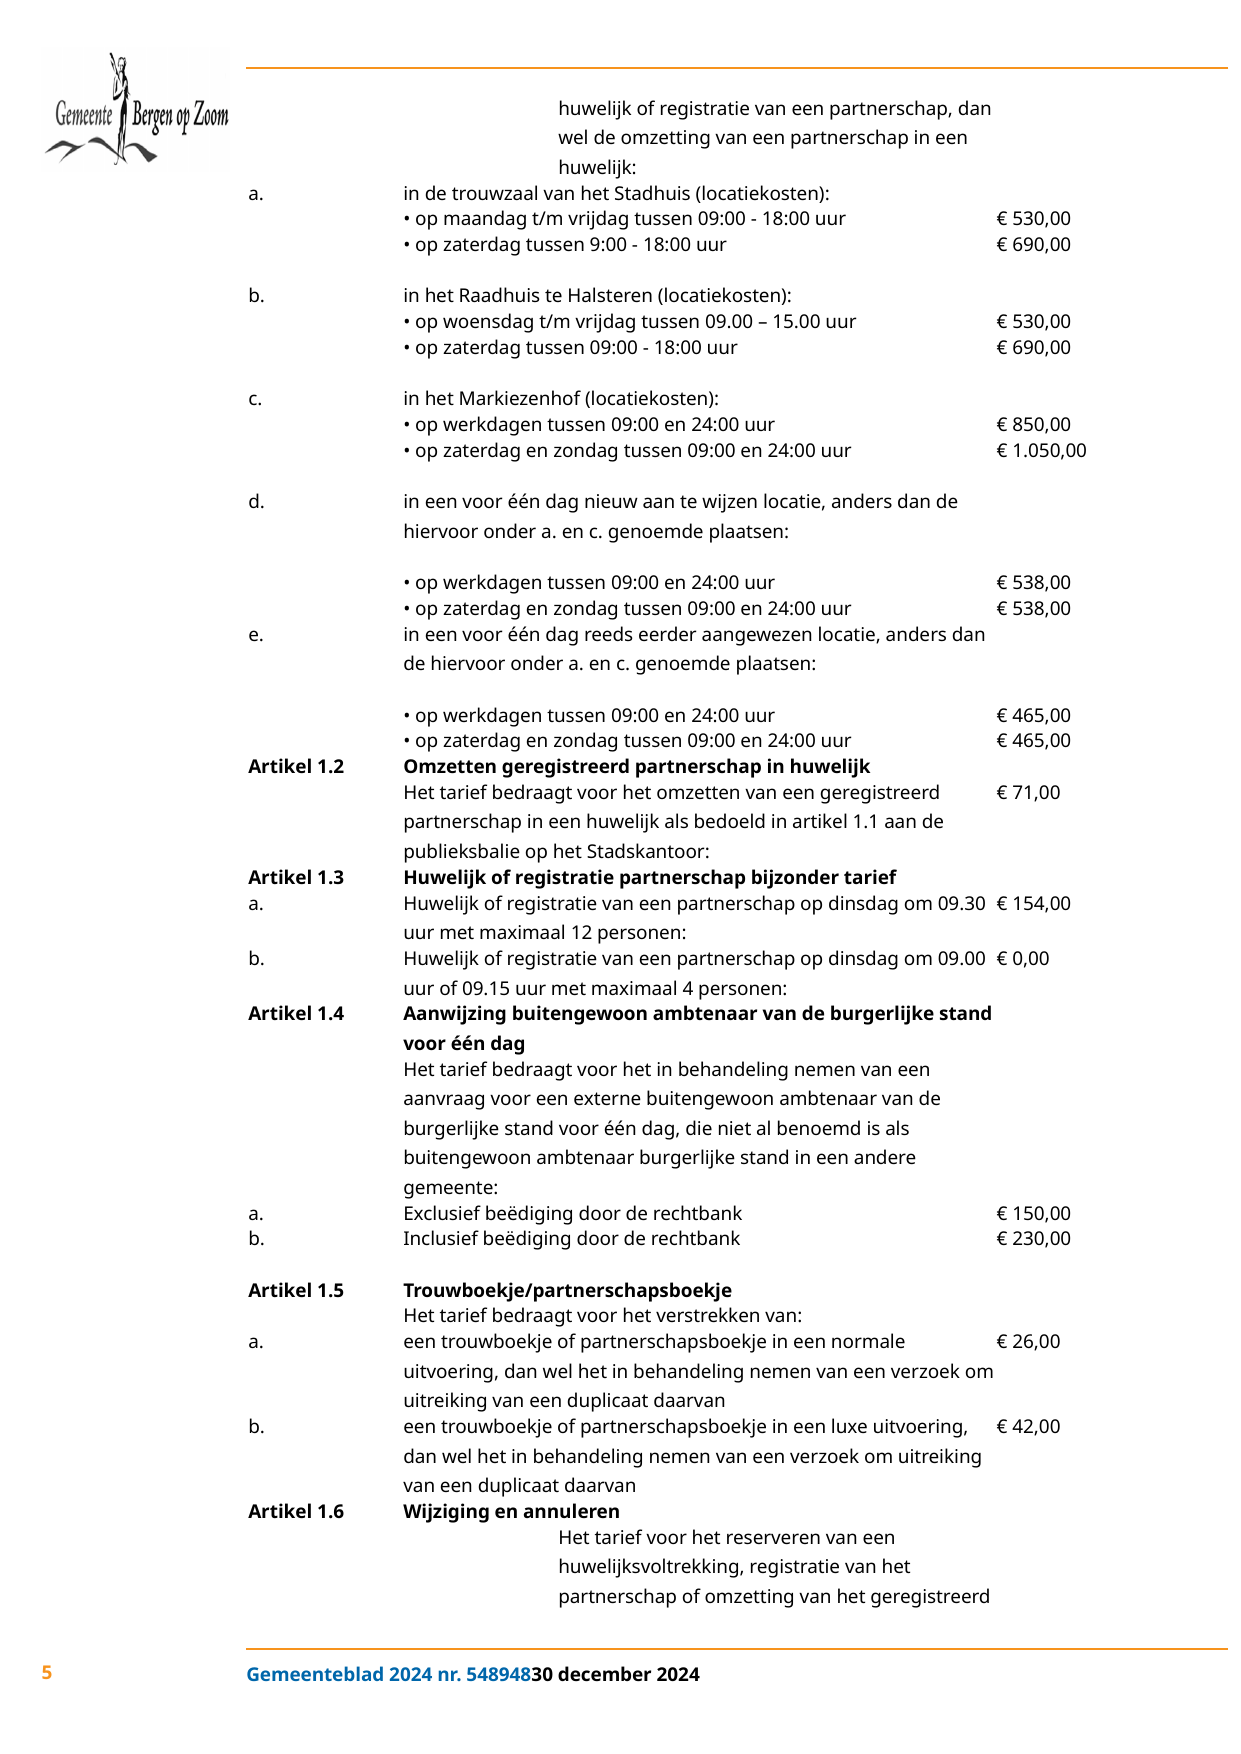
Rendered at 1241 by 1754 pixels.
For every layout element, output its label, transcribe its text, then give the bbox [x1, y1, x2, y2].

table_cell [248, 779, 403, 864]
table_cell [248, 308, 403, 334]
table_cell [248, 411, 403, 437]
table_cell b. [248, 1413, 403, 1498]
table_cell e. [248, 621, 403, 676]
table_cell [996, 180, 1152, 205]
table_cell € 465,00 [996, 702, 1152, 728]
table_cell [248, 437, 403, 463]
table_cell [996, 621, 1152, 676]
table_cell [248, 257, 403, 283]
table_cell Het tarief bedraagt voor het in behandeling nemen van een aanvraag voor een externe buitengewoon ambtenaar van de burgerlijke stand voor één dag, die niet al benoemd is als buitengewoon ambtenaar burgerlijke stand in een andere gemeente: [403, 1056, 996, 1200]
table_cell [248, 360, 403, 386]
table_cell € 1.050,00 [996, 437, 1152, 463]
table_cell [996, 360, 1152, 386]
table_cell [248, 544, 403, 569]
table_cell [403, 1251, 996, 1277]
table_cell Wijziging en annuleren [403, 1498, 996, 1524]
table_cell [996, 283, 1152, 308]
table_cell Huwelijk of registratie partnerschap bijzonder tarief [403, 864, 996, 890]
table_cell € 690,00 [996, 334, 1152, 360]
table_cell • op zaterdag en zondag tussen 09:00 en 24:00 uur [403, 728, 996, 753]
table_cell [248, 1524, 558, 1609]
table_cell € 71,00 [996, 779, 1152, 864]
table_cell [996, 257, 1152, 283]
table_cell Trouwboekje/partnerschapsboekje [403, 1277, 996, 1303]
table_cell [996, 386, 1152, 411]
table_cell € 538,00 [996, 570, 1152, 595]
table_cell Inclusief beëdiging door de rechtbank [403, 1226, 996, 1251]
table_cell [996, 754, 1152, 779]
table_cell • op werkdagen tussen 09:00 en 24:00 uur [403, 570, 996, 595]
table_cell [996, 676, 1152, 702]
table_cell [996, 1056, 1152, 1200]
table_cell • op zaterdag en zondag tussen 09:00 en 24:00 uur [403, 595, 996, 621]
table_cell [248, 702, 403, 728]
table_cell a. [248, 890, 403, 945]
table_cell in het Markiezenhof (locatiekosten): [403, 386, 996, 411]
table_cell [996, 1524, 1152, 1609]
table_cell € 538,00 [996, 595, 1152, 621]
table_cell € 850,00 [996, 411, 1152, 437]
table_cell € 465,00 [996, 728, 1152, 753]
picture [41, 47, 231, 172]
table_cell € 150,00 [996, 1200, 1152, 1226]
table_cell a. [248, 1329, 403, 1413]
table_cell [996, 1303, 1152, 1328]
table_cell Artikel 1.4 [248, 1000, 403, 1056]
table_cell een trouwboekje of partnerschapsboekje in een normale uitvoering, dan wel het in behandeling nemen van een verzoek om uitreiking van een duplicaat daarvan [403, 1329, 996, 1413]
table_cell Huwelijk of registratie van een partnerschap op dinsdag om 09.00 uur of 09.15 uur met maximaal 4 personen: [403, 945, 996, 1000]
table_cell [996, 95, 1152, 180]
table_cell [996, 544, 1152, 569]
table_cell [996, 1000, 1152, 1056]
table_cell € 690,00 [996, 231, 1152, 257]
table_cell Huwelijk of registratie van een partnerschap op dinsdag om 09.30 uur met maximaal 12 personen: [403, 890, 996, 945]
table_cell b. [248, 945, 403, 1000]
table_cell in de trouwzaal van het Stadhuis (locatiekosten): [403, 180, 996, 205]
table_cell Omzetten geregistreerd partnerschap in huwelijk [403, 754, 996, 779]
table_cell € 530,00 [996, 205, 1152, 231]
table_cell [248, 1251, 403, 1277]
table_cell Artikel 1.2 [248, 754, 403, 779]
table_cell € 154,00 [996, 890, 1152, 945]
table_cell [248, 728, 403, 753]
table_cell Het tarief bedraagt voor het verstrekken van: [403, 1303, 996, 1328]
table_cell • op werkdagen tussen 09:00 en 24:00 uur [403, 411, 996, 437]
table_cell • op maandag t/m vrijdag tussen 09:00 - 18:00 uur [403, 205, 996, 231]
table_cell • op zaterdag tussen 9:00 - 18:00 uur [403, 231, 996, 257]
table_cell [996, 864, 1152, 890]
table_cell d. [248, 489, 403, 544]
table_cell • op zaterdag en zondag tussen 09:00 en 24:00 uur [403, 437, 996, 463]
table_cell Het tarief bedraagt voor het omzetten van een geregistreerd partnerschap in een huwelijk als bedoeld in artikel 1.1 aan de publieksbalie op het Stadskantoor: [403, 779, 996, 864]
table_cell • op zaterdag tussen 09:00 - 18:00 uur [403, 334, 996, 360]
table_cell a. [248, 180, 403, 205]
table_cell a. [248, 1200, 403, 1226]
table_cell € 0,00 [996, 945, 1152, 1000]
table_cell [403, 676, 996, 702]
table_cell [996, 1498, 1152, 1524]
table_cell € 42,00 [996, 1413, 1152, 1498]
table_cell in een voor één dag nieuw aan te wijzen locatie, anders dan de hiervoor onder a. en c. genoemde plaatsen: [403, 489, 996, 544]
table_cell [996, 1251, 1152, 1277]
table_cell [996, 1277, 1152, 1303]
table_cell [996, 463, 1152, 488]
table_cell [248, 334, 403, 360]
table_cell [403, 463, 996, 488]
table_cell [248, 595, 403, 621]
table_cell c. [248, 386, 403, 411]
table_cell € 230,00 [996, 1226, 1152, 1251]
table_cell [248, 1303, 403, 1328]
table_cell Artikel 1.3 [248, 864, 403, 890]
table_cell Het tarief voor het reserveren van een huwelijksvoltrekking, registratie van het partnerschap of omzetting van het geregistreerd [558, 1524, 996, 1609]
table_cell Aanwijzing buitengewoon ambtenaar van de burgerlijke stand voor één dag [403, 1000, 996, 1056]
table_cell • op werkdagen tussen 09:00 en 24:00 uur [403, 702, 996, 728]
table_cell huwelijk of registratie van een partnerschap, dan wel de omzetting van een partnerschap in een huwelijk: [558, 95, 996, 180]
table_cell Artikel 1.5 [248, 1277, 403, 1303]
table_cell Exclusief beëdiging door de rechtbank [403, 1200, 996, 1226]
table_cell € 26,00 [996, 1329, 1152, 1413]
table_cell in het Raadhuis te Halsteren (locatiekosten): [403, 283, 996, 308]
table_cell b. [248, 1226, 403, 1251]
table_cell € 530,00 [996, 308, 1152, 334]
table_cell [248, 231, 403, 257]
table_cell [248, 205, 403, 231]
table_cell [248, 463, 403, 488]
table_cell [248, 1056, 403, 1200]
table_cell • op woensdag t/m vrijdag tussen 09.00 – 15.00 uur [403, 308, 996, 334]
table_cell [248, 676, 403, 702]
table_cell [403, 360, 996, 386]
table_cell [403, 257, 996, 283]
table_cell in een voor één dag reeds eerder aangewezen locatie, anders dan de hiervoor onder a. en c. genoemde plaatsen: [403, 621, 996, 676]
table_cell een trouwboekje of partnerschapsboekje in een luxe uitvoering, dan wel het in behandeling nemen van een verzoek om uitreiking van een duplicaat daarvan [403, 1413, 996, 1498]
table_cell [248, 570, 403, 595]
table_cell [403, 544, 996, 569]
table_cell Artikel 1.6 [248, 1498, 403, 1524]
table_cell [248, 95, 558, 180]
table_cell b. [248, 283, 403, 308]
table_cell [996, 489, 1152, 544]
